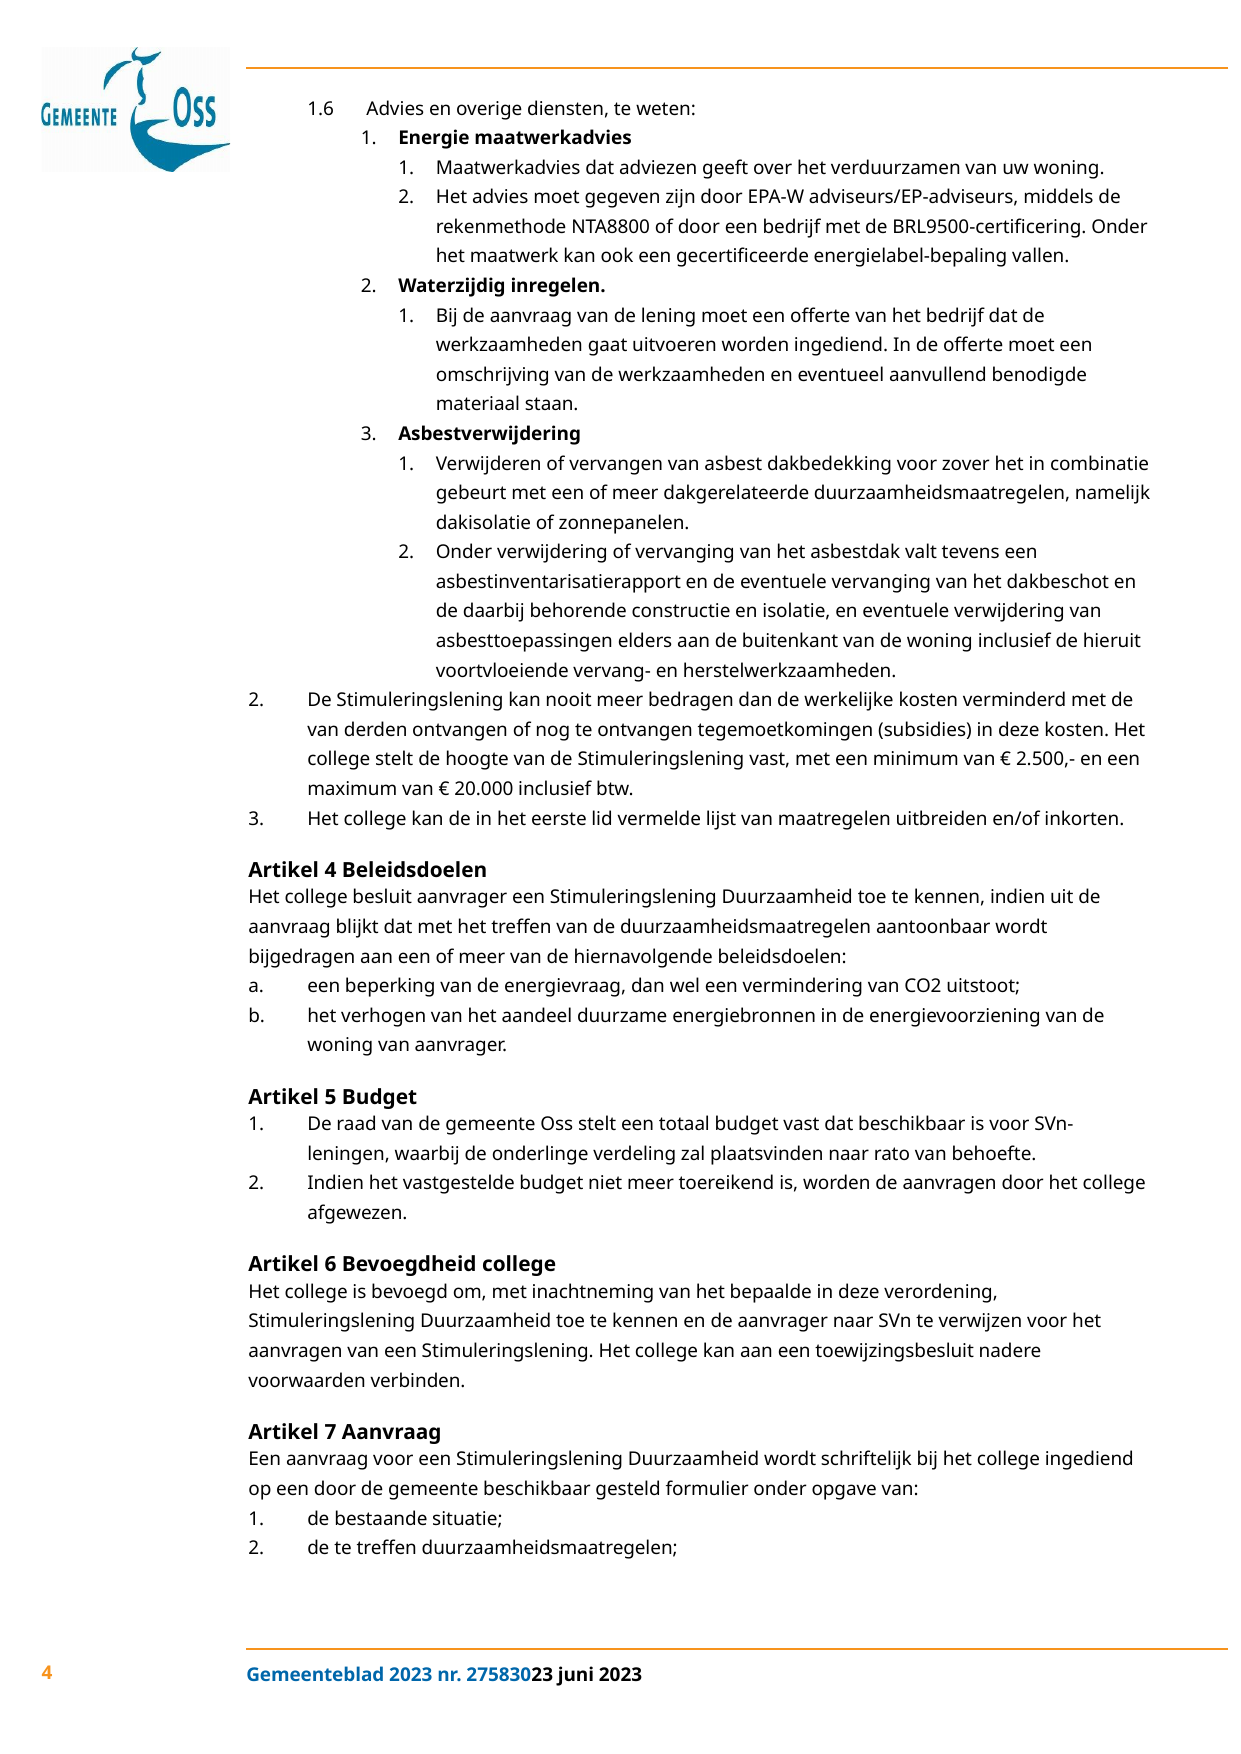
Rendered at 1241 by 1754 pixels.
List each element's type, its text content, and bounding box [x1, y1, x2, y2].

list een beperking van de energievraag, dan wel een vermindering van CO2 uitstoot; [248, 972, 1152, 998]
text Een aanvraag voor een Stimuleringslening Duurzaamheid wordt schriftelijk bij het college ingediend op een door de gemeente beschikbaar gesteld formulier onder opgave van: [248, 1446, 1152, 1501]
list Waterzijdig inregelen. [361, 272, 1152, 298]
list De raad van de gemeente Oss stelt een totaal budget vast dat beschikbaar is voor SVn- leningen, waarbij de onderlinge verdeling zal plaatsvinden naar rato van behoefte. [248, 1110, 1152, 1166]
list Asbestverwijdering [361, 420, 1152, 446]
list de bestaande situatie; [248, 1505, 1152, 1531]
list Advies en overige diensten, te weten: [307, 95, 1152, 121]
list Het college kan de in het eerste lid vermelde lijst van maatregelen uitbreiden en/of inkorten. [248, 805, 1152, 831]
text Artikel 4 Beleidsdoelen [248, 855, 1152, 884]
list de te treffen duurzaamheidsmaatregelen; [248, 1534, 1152, 1560]
list Energie maatwerkadvies [361, 124, 1152, 150]
list het verhogen van het aandeel duurzame energiebronnen in de energievoorziening van de woning van aanvrager. [248, 1002, 1152, 1057]
text Het college is bevoegd om, met inachtneming van het bepaalde in deze verordening, Stimuleringslening Duurzaamheid toe te kennen en de aanvrager naar SVn te verwijzen voor het aanvragen van een Stimuleringslening. Het college kan aan een toewijzingsbesluit nadere voorwaarden verbinden. [248, 1278, 1152, 1392]
text Artikel 7 Aanvraag [248, 1417, 1152, 1446]
list Onder verwijdering of vervanging van het asbestdak valt tevens een asbestinventarisatierapport en de eventuele vervanging van het dakbeschot en de daarbij behorende constructie en isolatie, en eventuele verwijdering van asbesttoepassingen elders aan de buitenkant van de woning inclusief de hieruit voortvloeiende vervang- en herstelwerkzaamheden. [398, 538, 1152, 683]
text Artikel 5 Budget [248, 1082, 1152, 1110]
list Indien het vastgestelde budget niet meer toereikend is, worden de aanvragen door het college afgewezen. [248, 1169, 1152, 1225]
picture [41, 47, 231, 172]
text Artikel 6 Bevoegdheid college [248, 1249, 1152, 1278]
list Verwijderen of vervangen van asbest dakbedekking voor zover het in combinatie gebeurt met een of meer dakgerelateerde duurzaamheidsmaatregelen, namelijk dakisolatie of zonnepanelen. [398, 450, 1152, 535]
list Het advies moet gegeven zijn door EPA-W adviseurs/EP-adviseurs, middels de rekenmethode NTA8800 of door een bedrijf met de BRL9500-certificering. Onder het maatwerk kan ook een gecertificeerde energielabel-bepaling vallen. [398, 183, 1152, 268]
list De Stimuleringslening kan nooit meer bedragen dan de werkelijke kosten verminderd met de van derden ontvangen of nog te ontvangen tegemoetkomingen (subsidies) in deze kosten. Het college stelt de hoogte van de Stimuleringslening vast, met een minimum van € 2.500,- en een maximum van € 20.000 inclusief btw. [248, 686, 1152, 801]
list Maatwerkadvies dat adviezen geeft over het verduurzamen van uw woning. [398, 154, 1152, 180]
text Het college besluit aanvrager een Stimuleringslening Duurzaamheid toe te kennen, indien uit de aanvraag blijkt dat met het treffen van de duurzaamheidsmaatregelen aantoonbaar wordt bijgedragen aan een of meer van de hiernavolgende beleidsdoelen: [248, 884, 1152, 968]
list Bij de aanvraag van de lening moet een offerte van het bedrijf dat de werkzaamheden gaat uitvoeren worden ingediend. In de offerte moet een omschrijving van de werkzaamheden en eventueel aanvullend benodigde materiaal staan. [398, 302, 1152, 416]
